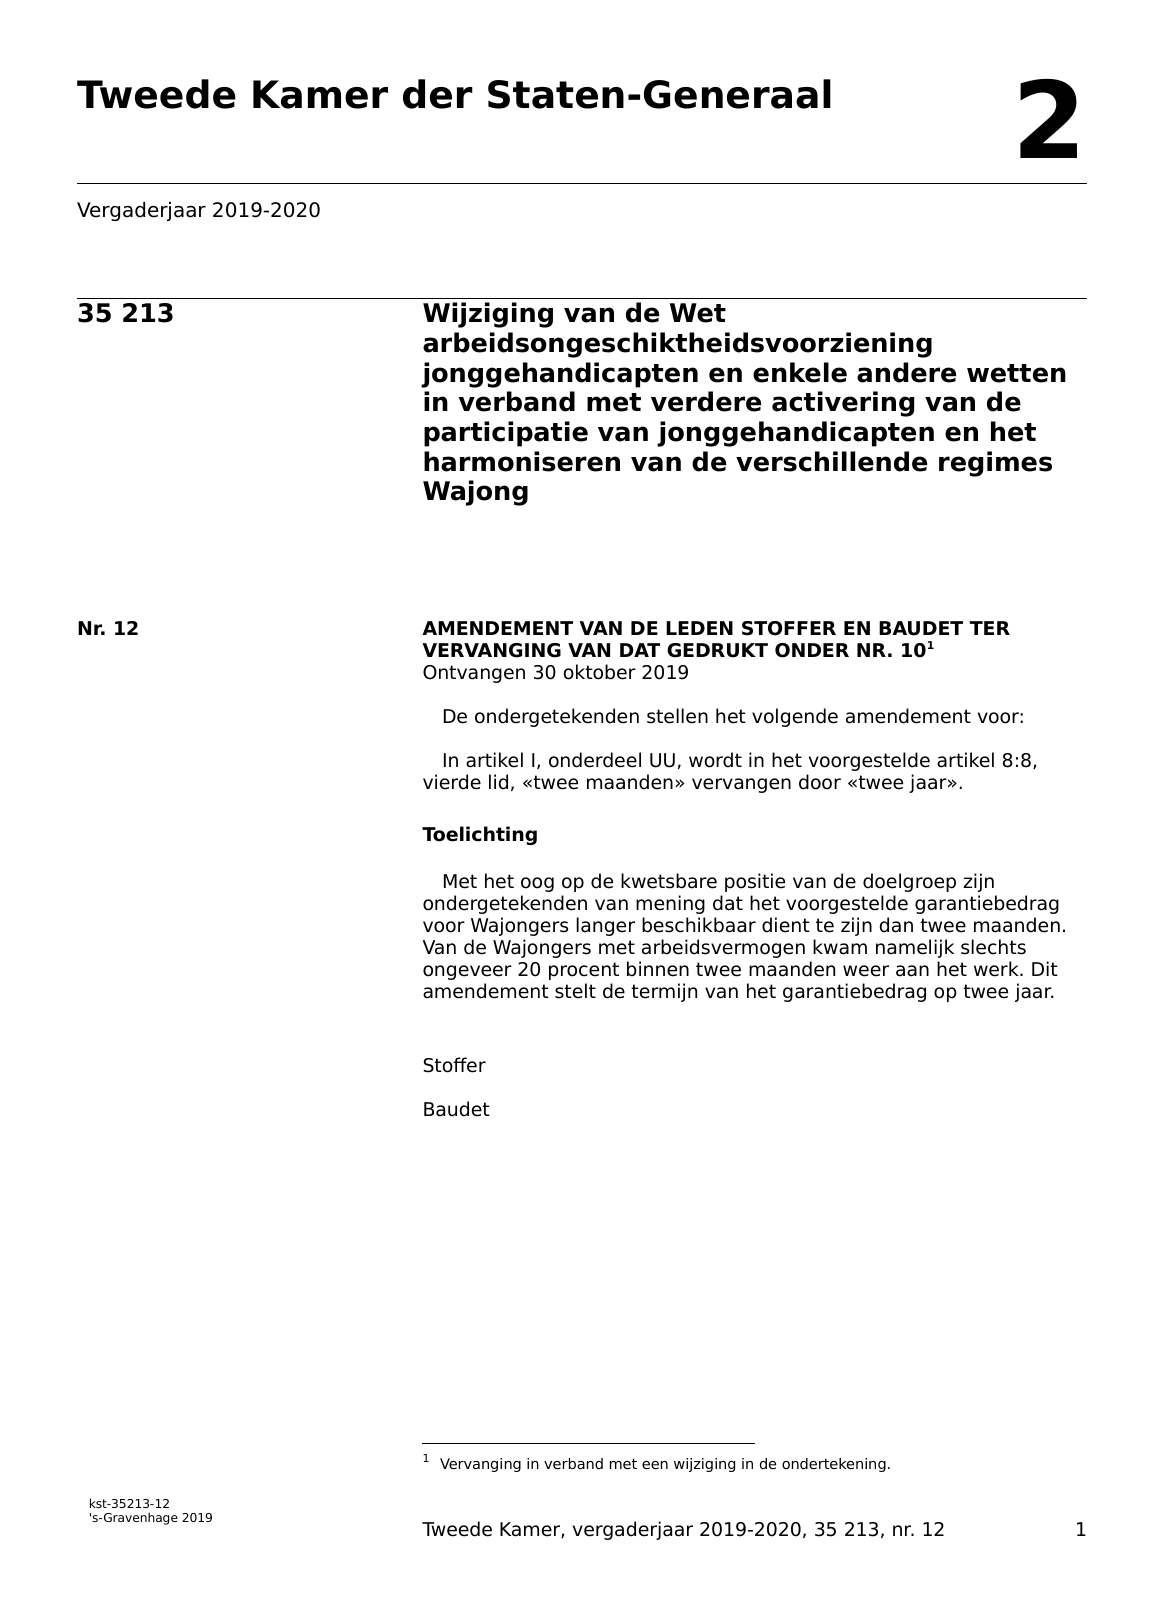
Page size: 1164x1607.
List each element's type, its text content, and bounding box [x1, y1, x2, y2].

text kst-35213-12 [88, 1497, 323, 1511]
text Ontvangen 30 oktober 2019 [422, 662, 1087, 684]
text In artikel I, onderdeel UU, wordt in het voorgestelde artikel 8:8, vierde lid, «twee maanden» vervangen door «twee jaar». [422, 750, 1087, 794]
text Met het oog op de kwetsbare positie van de doelgroep zijn ondergetekenden van mening dat het voorgestelde garantiebedrag voor Wajongers langer beschikbaar dient te zijn dan twee maanden. Van de Wajongers met arbeidsvermogen kwam namelijk slechts ongeveer 20 procent binnen twee maanden weer aan het werk. Dit amendement stelt de termijn van het garantiebedrag op twee jaar. [422, 871, 1087, 1003]
text 's-Gravenhage 2019 [88, 1511, 323, 1525]
table_cell Vergaderjaar 2019-2020 [77, 184, 1087, 298]
text Stoffer Baudet [422, 1033, 1087, 1121]
table_header Tweede Kamer der Staten-Generaal [77, 59, 886, 183]
subtitle 35 213 Wijziging van de Wet arbeidsongeschiktheidsvoorziening jonggehandicapten en enkele andere wetten in verband met verdere activering van de participatie van jonggehandicapten en het harmoniseren van de verschillende regimes Wajong [77, 299, 1087, 507]
table_header 2 [886, 59, 1087, 183]
subtitle Nr. 12 AMENDEMENT VAN DE LEDEN STOFFER EN BAUDET TER VERVANGING VAN DAT GEDRUKT ONDER NR. 10 [77, 618, 1087, 662]
text De ondergetekenden stellen het volgende amendement voor: [422, 706, 1087, 728]
text Vervanging in verband met een wijziging in de ondertekening. [422, 1452, 1087, 1474]
subtitle Toelichting [422, 824, 1087, 846]
